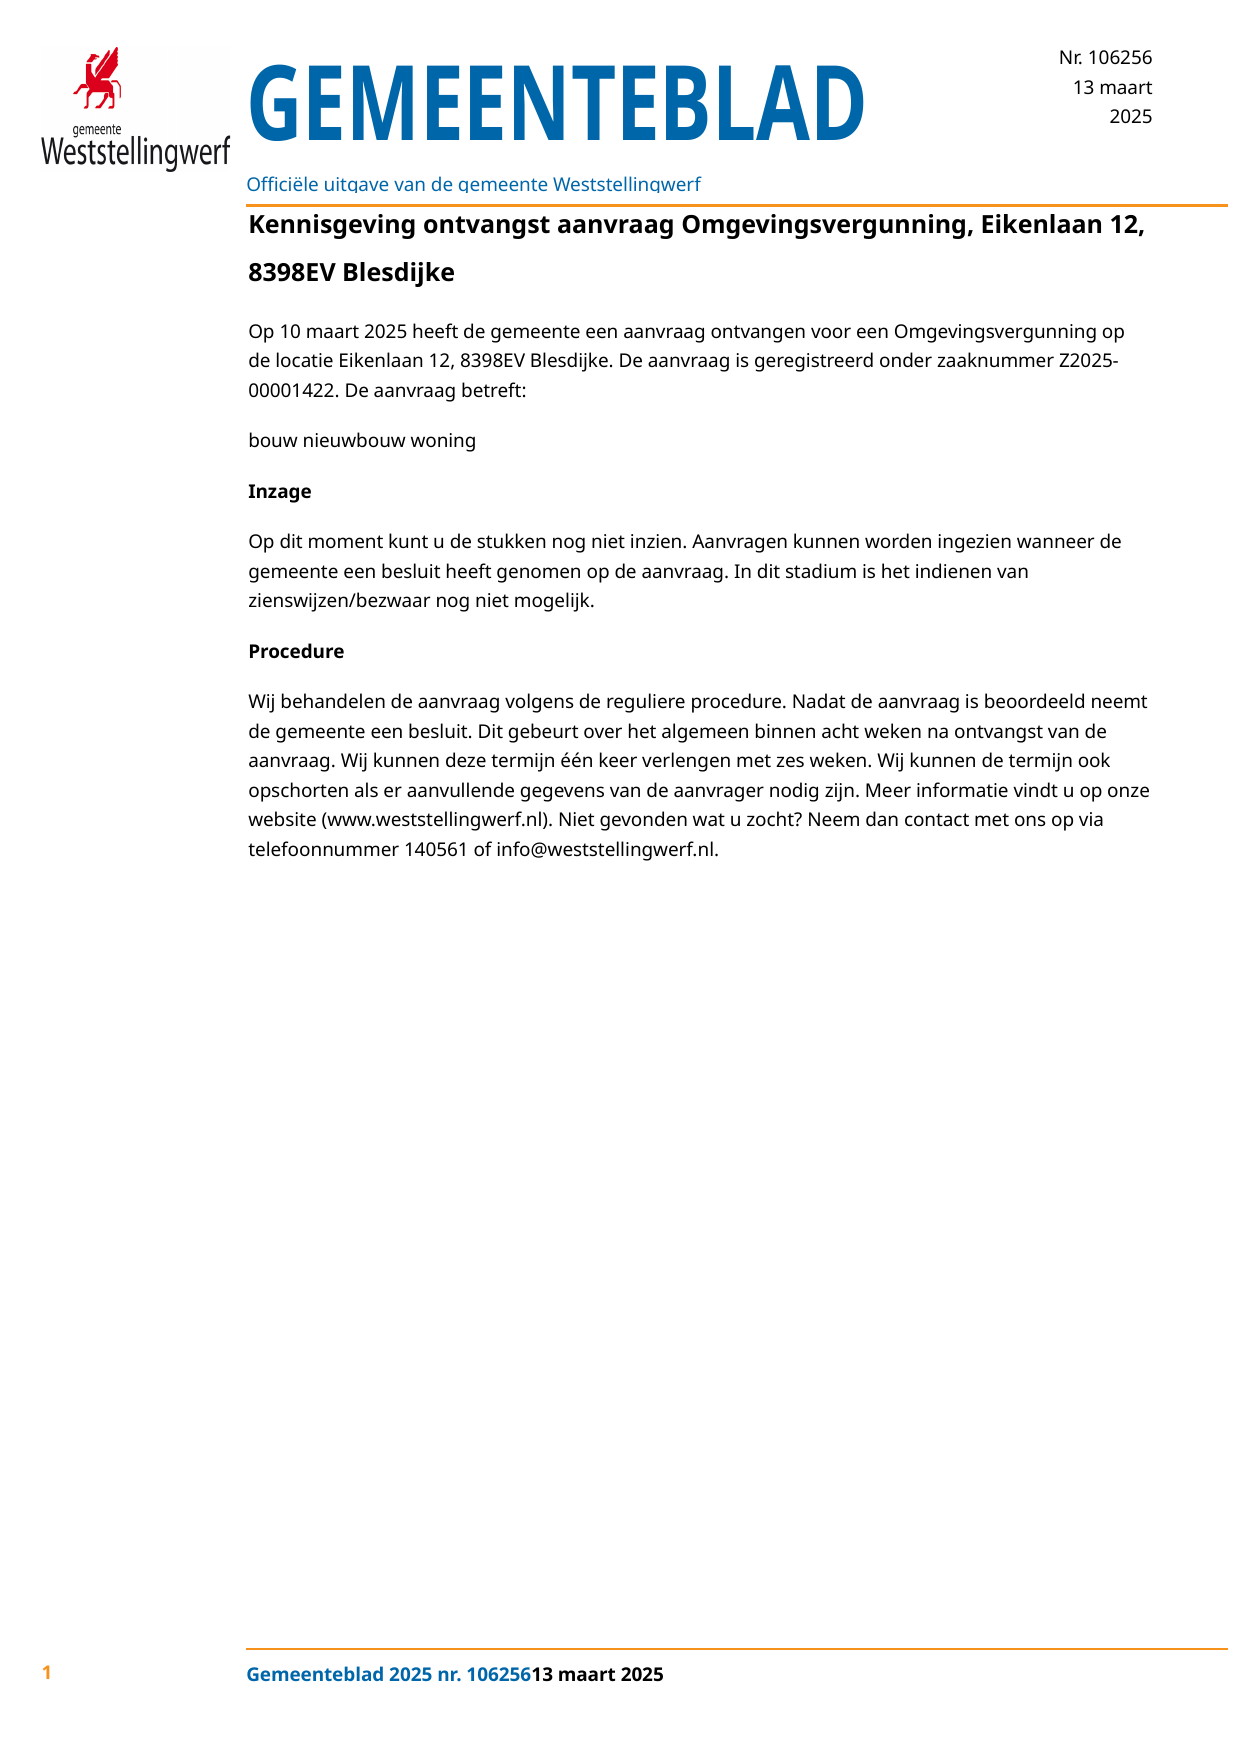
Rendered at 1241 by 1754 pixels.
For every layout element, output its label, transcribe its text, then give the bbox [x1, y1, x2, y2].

text Kennisgeving ontvangst aanvraag Omgevingsvergunning, Eikenlaan 12, 8398EV Blesdijke [248, 207, 1152, 288]
text Op 10 maart 2025 heeft de gemeente een aanvraag ontvangen voor een Omgevingsvergunning op de locatie Eikenlaan 12, 8398EV Blesdijke. De aanvraag is geregistreerd onder zaaknummer Z2025-00001422. De aanvraag betreft: [248, 318, 1152, 403]
text Op dit moment kunt u de stukken nog niet inzien. Aanvragen kunnen worden ingezien wanneer de gemeente een besluit heeft genomen op de aanvraag. In dit stadium is het indienen van zienswijzen/bezwaar nog niet mogelijk. [248, 528, 1152, 613]
text Inzage [248, 478, 1152, 504]
text bouw nieuwbouw woning [248, 427, 1152, 453]
picture [41, 47, 231, 172]
text Procedure [248, 638, 1152, 664]
text Wij behandelen de aanvraag volgens de reguliere procedure. Nadat de aanvraag is beoordeeld neemt de gemeente een besluit. Dit gebeurt over het algemeen binnen acht weken na ontvangst van de aanvraag. Wij kunnen deze termijn één keer verlengen met zes weken. Wij kunnen de termijn ook opschorten als er aanvullende gegevens van de aanvrager nodig zijn. Meer informatie vindt u op onze website (www.weststellingwerf.nl). Niet gevonden wat u zocht? Neem dan contact met ons op via telefoonnummer 140561 of info@weststellingwerf.nl. [248, 688, 1152, 862]
